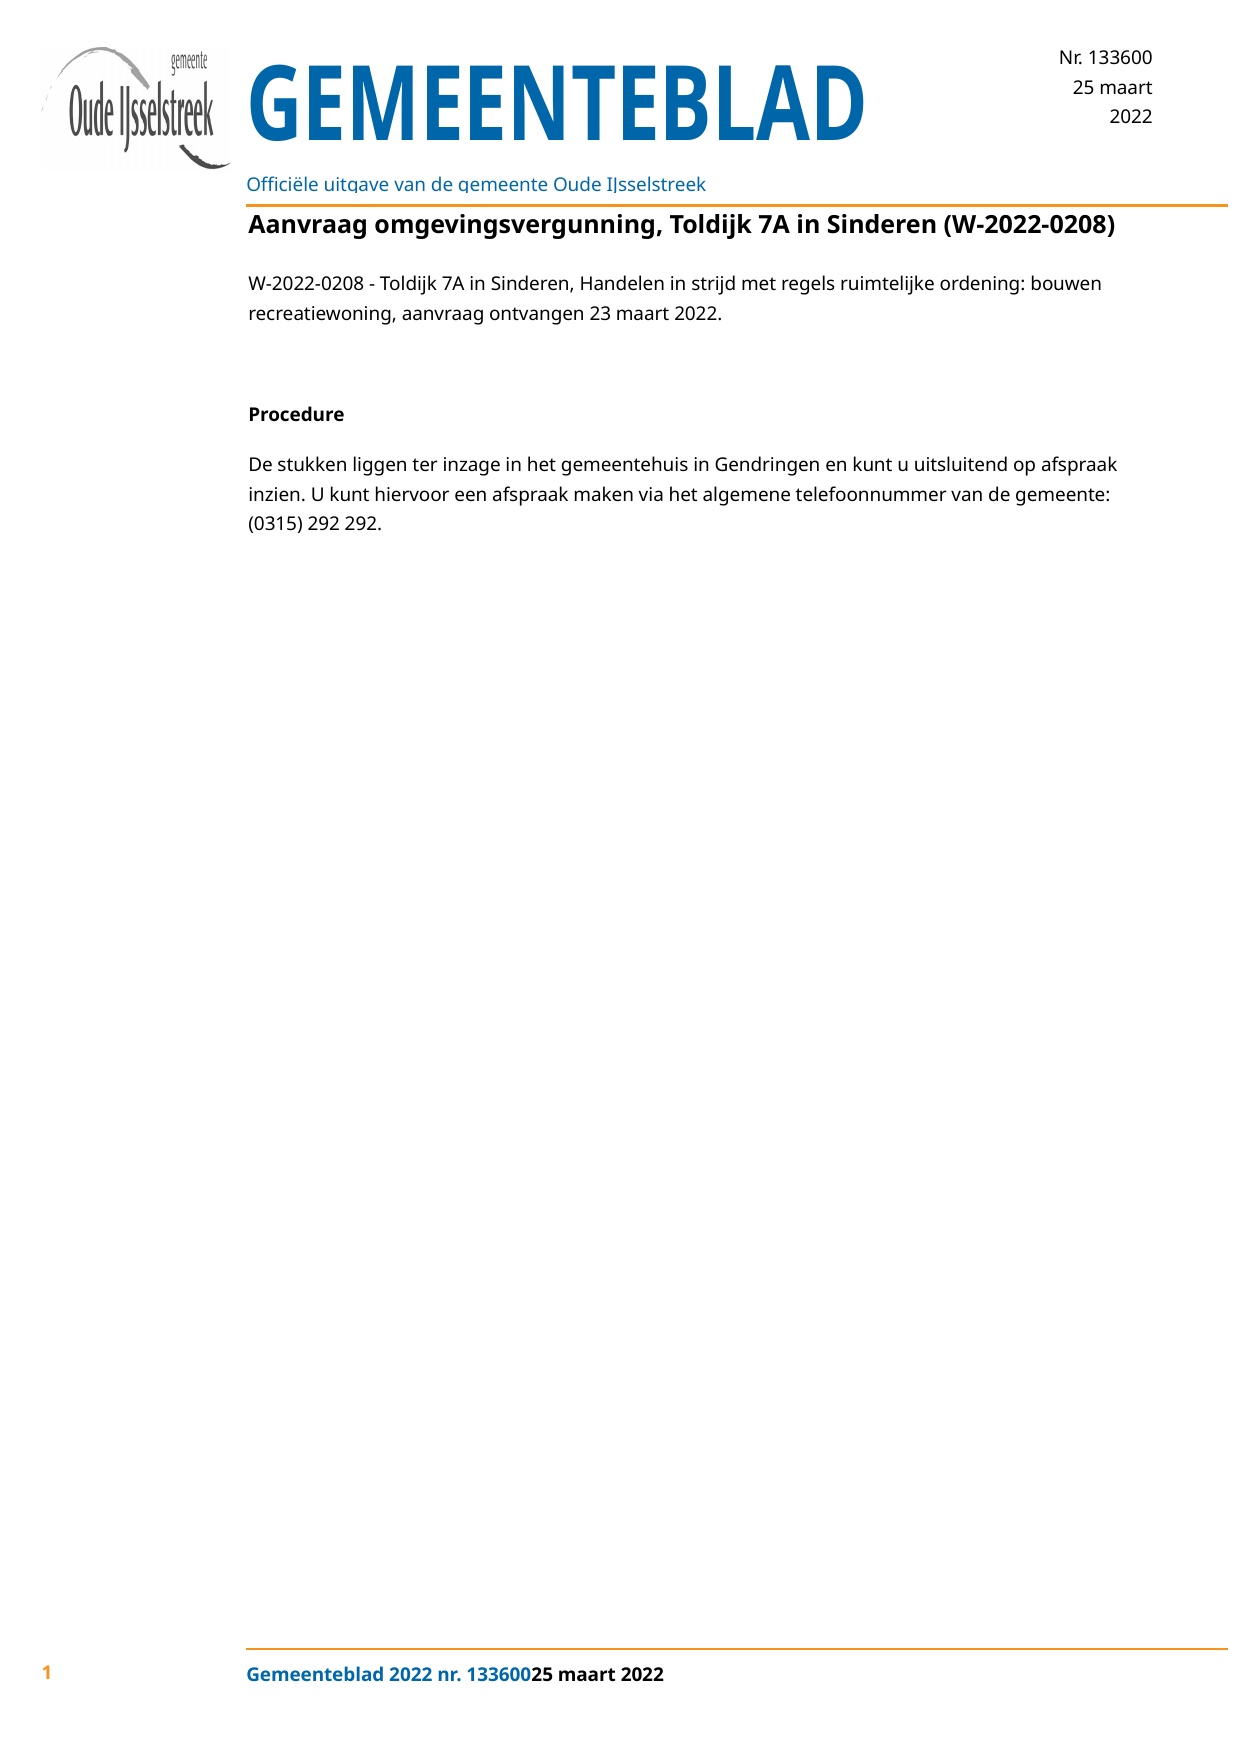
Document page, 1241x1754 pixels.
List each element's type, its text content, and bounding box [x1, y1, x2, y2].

text W-2022-0208 - Toldijk 7A in Sinderen, Handelen in strijd met regels ruimtelijke ordening: bouwen recreatiewoning, aanvraag ontvangen 23 maart 2022. [248, 270, 1152, 326]
text Procedure [248, 401, 1152, 426]
text Aanvraag omgevingsvergunning, Toldijk 7A in Sinderen (W-2022-0208) [248, 207, 1152, 241]
text De stukken liggen ter inzage in het gemeentehuis in Gendringen en kunt u uitsluitend op afspraak inzien. U kunt hiervoor een afspraak maken via het algemene telefoonnummer van de gemeente: (0315) 292 292. [248, 451, 1152, 536]
picture [41, 47, 231, 172]
